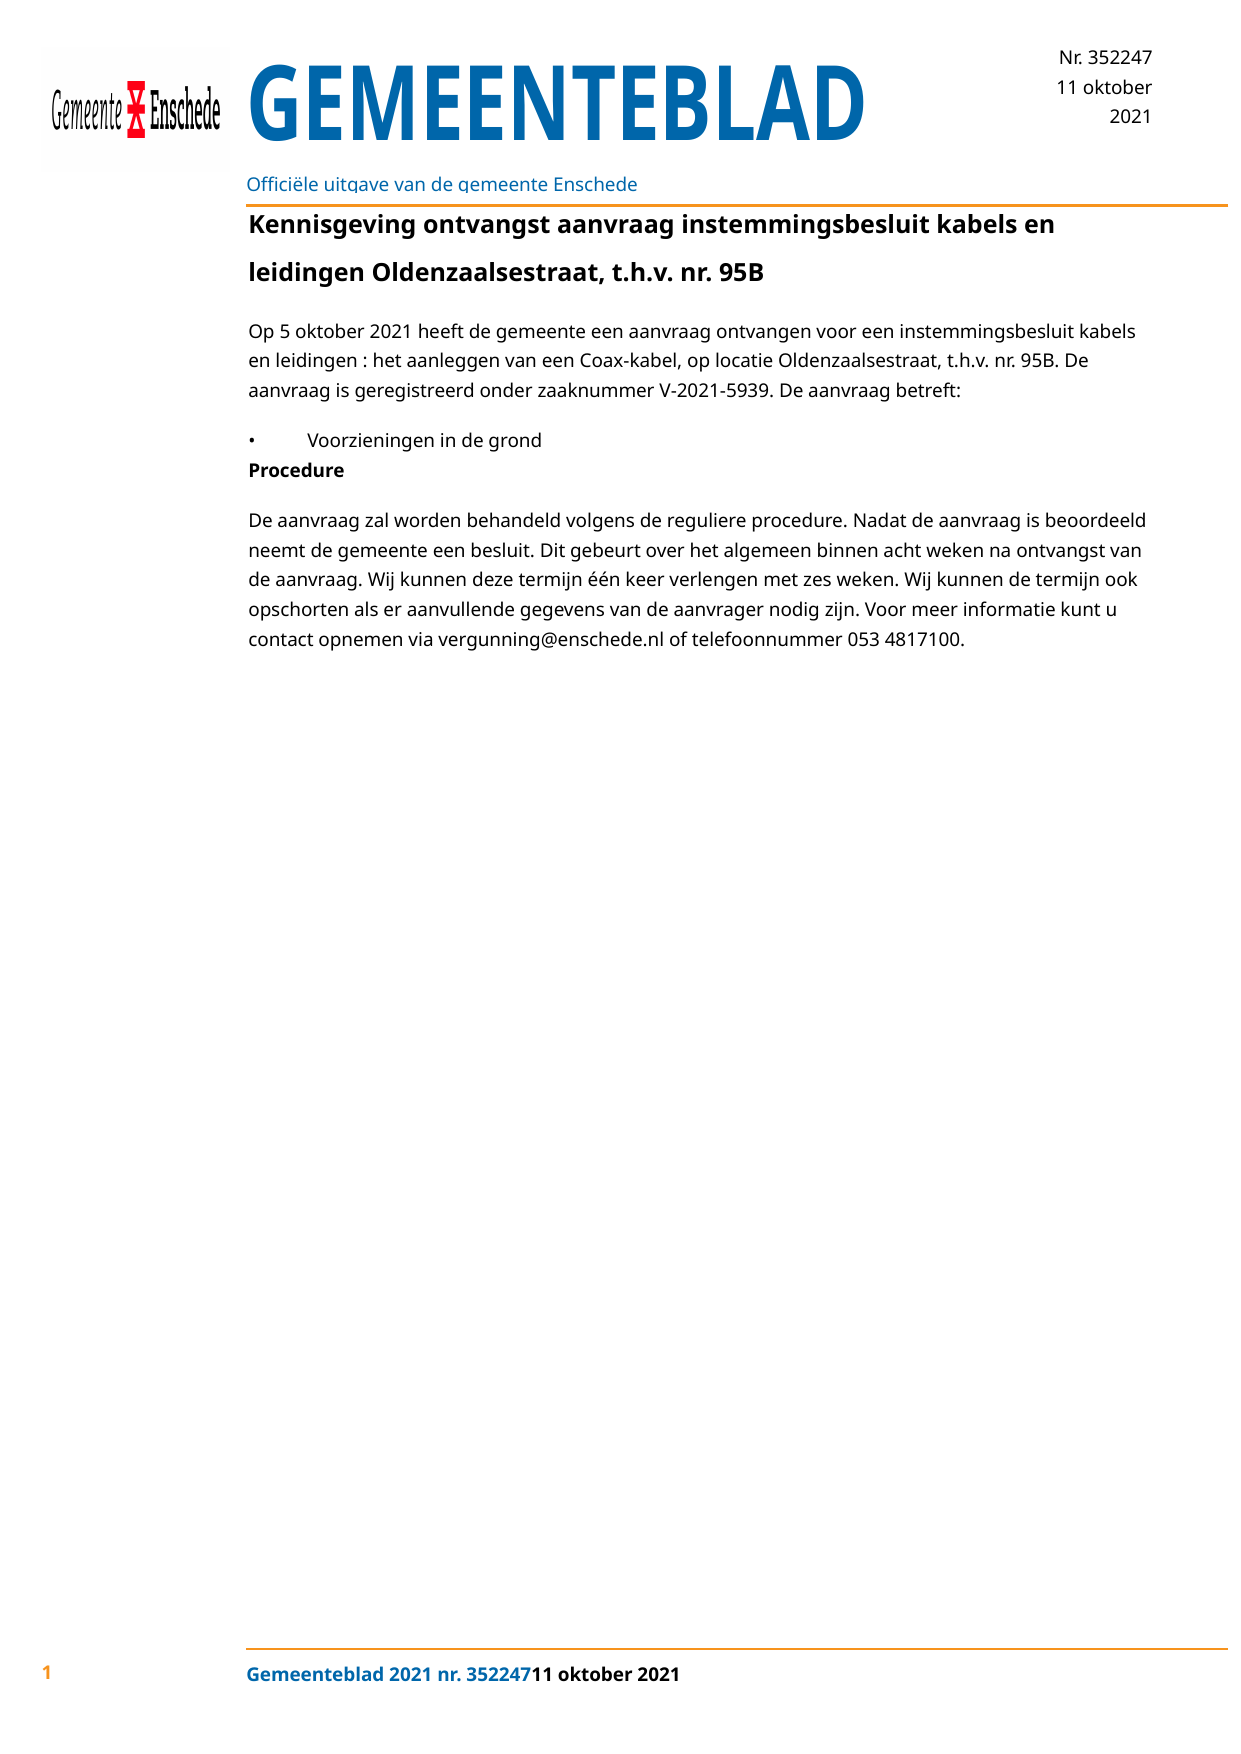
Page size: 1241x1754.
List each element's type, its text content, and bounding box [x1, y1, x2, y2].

list Voorzieningen in de grond [248, 427, 1152, 453]
text Procedure [248, 457, 1152, 483]
text Op 5 oktober 2021 heeft de gemeente een aanvraag ontvangen voor een instemmingsbesluit kabels en leidingen : het aanleggen van een Coax-kabel, op locatie Oldenzaalsestraat, t.h.v. nr. 95B. De aanvraag is geregistreerd onder zaaknummer V-2021-5939. De aanvraag betreft: [248, 318, 1152, 403]
text Kennisgeving ontvangst aanvraag instemmingsbesluit kabels en leidingen Oldenzaalsestraat, t.h.v. nr. 95B [248, 207, 1152, 288]
text De aanvraag zal worden behandeld volgens de reguliere procedure. Nadat de aanvraag is beoordeeld neemt de gemeente een besluit. Dit gebeurt over het algemeen binnen acht weken na ontvangst van de aanvraag. Wij kunnen deze termijn één keer verlengen met zes weken. Wij kunnen de termijn ook opschorten als er aanvullende gegevens van de aanvrager nodig zijn. Voor meer informatie kunt u contact opnemen via vergunning@enschede.nl of telefoonnummer 053 4817100. [248, 507, 1152, 652]
picture [41, 47, 231, 172]
